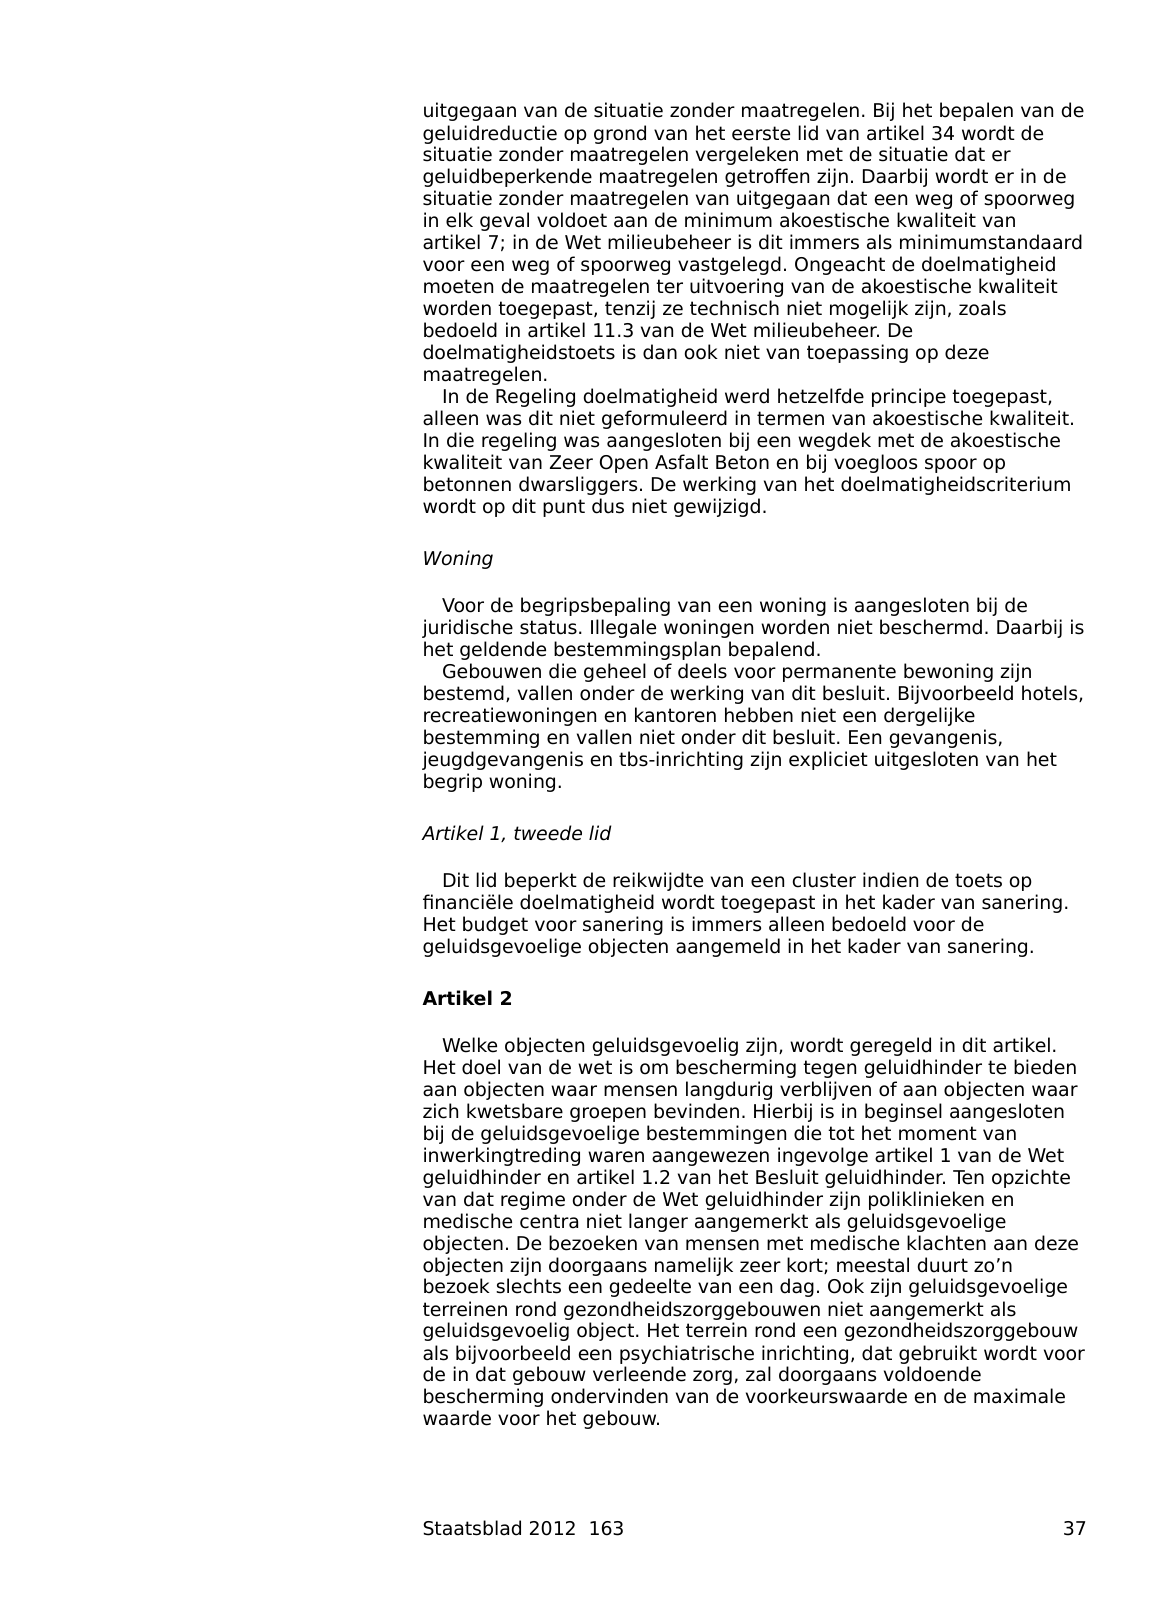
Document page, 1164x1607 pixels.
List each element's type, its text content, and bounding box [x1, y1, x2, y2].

text Welke objecten geluidsgevoelig zijn, wordt geregeld in dit artikel. Het doel van de wet is om bescherming tegen geluidhinder te bieden aan objecten waar mensen langdurig verblijven of aan objecten waar zich kwetsbare groepen bevinden. Hierbij is in beginsel aangesloten bij de geluidsgevoelige bestemmingen die tot het moment van inwerkingtreding waren aangewezen ingevolge artikel 1 van de Wet geluidhinder en artikel 1.2 van het Besluit geluidhinder. Ten opzichte van dat regime onder de Wet geluidhinder zijn poliklinieken en medische centra niet langer aangemerkt als geluidsgevoelige objecten. De bezoeken van mensen met medische klachten aan deze objecten zijn doorgaans namelijk zeer kort; meestal duurt zo’n bezoek slechts een gedeelte van een dag. Ook zijn geluidsgevoelige terreinen rond gezondheidszorggebouwen niet aangemerkt als geluidsgevoelig object. Het terrein rond een gezondheidszorggebouw als bijvoorbeeld een psychiatrische inrichting, dat gebruikt wordt voor de in dat gebouw verleende zorg, zal doorgaans voldoende bescherming ondervinden van de voorkeurswaarde en de maximale waarde voor het gebouw. [422, 1035, 1087, 1430]
text uitgegaan van de situatie zonder maatregelen. Bij het bepalen van de geluidreductie op grond van het eerste lid van artikel 34 wordt de situatie zonder maatregelen vergeleken met de situatie dat er geluidbeperkende maatregelen getroffen zijn. Daarbij wordt er in de situatie zonder maatregelen van uitgegaan dat een weg of spoorweg in elk geval voldoet aan de minimum akoestische kwaliteit van artikel 7; in de Wet milieubeheer is dit immers als minimumstandaard voor een weg of spoorweg vastgelegd. Ongeacht de doelmatigheid moeten de maatregelen ter uitvoering van de akoestische kwaliteit worden toegepast, tenzij ze technisch niet mogelijk zijn, zoals bedoeld in artikel 11.3 van de Wet milieubeheer. De doelmatigheidstoets is dan ook niet van toepassing op deze maatregelen. [422, 100, 1087, 386]
subtitle Artikel 2 [422, 988, 1087, 1010]
subtitle Woning [422, 548, 1087, 570]
text Gebouwen die geheel of deels voor permanente bewoning zijn bestemd, vallen onder de werking van dit besluit. Bijvoorbeeld hotels, recreatiewoningen en kantoren hebben niet een dergelijke bestemming en vallen niet onder dit besluit. Een gevangenis, jeugdgevangenis en tbs-inrichting zijn expliciet uitgesloten van het begrip woning. [422, 661, 1087, 793]
text Dit lid beperkt de reikwijdte van een cluster indien de toets op financiële doelmatigheid wordt toegepast in het kader van sanering. Het budget voor sanering is immers alleen bedoeld voor de geluidsgevoelige objecten aangemeld in het kader van sanering. [422, 870, 1087, 958]
text Voor de begripsbepaling van een woning is aangesloten bij de juridische status. Illegale woningen worden niet beschermd. Daarbij is het geldende bestemmingsplan bepalend. [422, 595, 1087, 661]
text In de Regeling doelmatigheid werd hetzelfde principe toegepast, alleen was dit niet geformuleerd in termen van akoestische kwaliteit. In die regeling was aangesloten bij een wegdek met de akoestische kwaliteit van Zeer Open Asfalt Beton en bij voegloos spoor op betonnen dwarsliggers. De werking van het doelmatigheidscriterium wordt op dit punt dus niet gewijzigd. [422, 386, 1087, 518]
subtitle Artikel 1, tweede lid [422, 823, 1087, 845]
